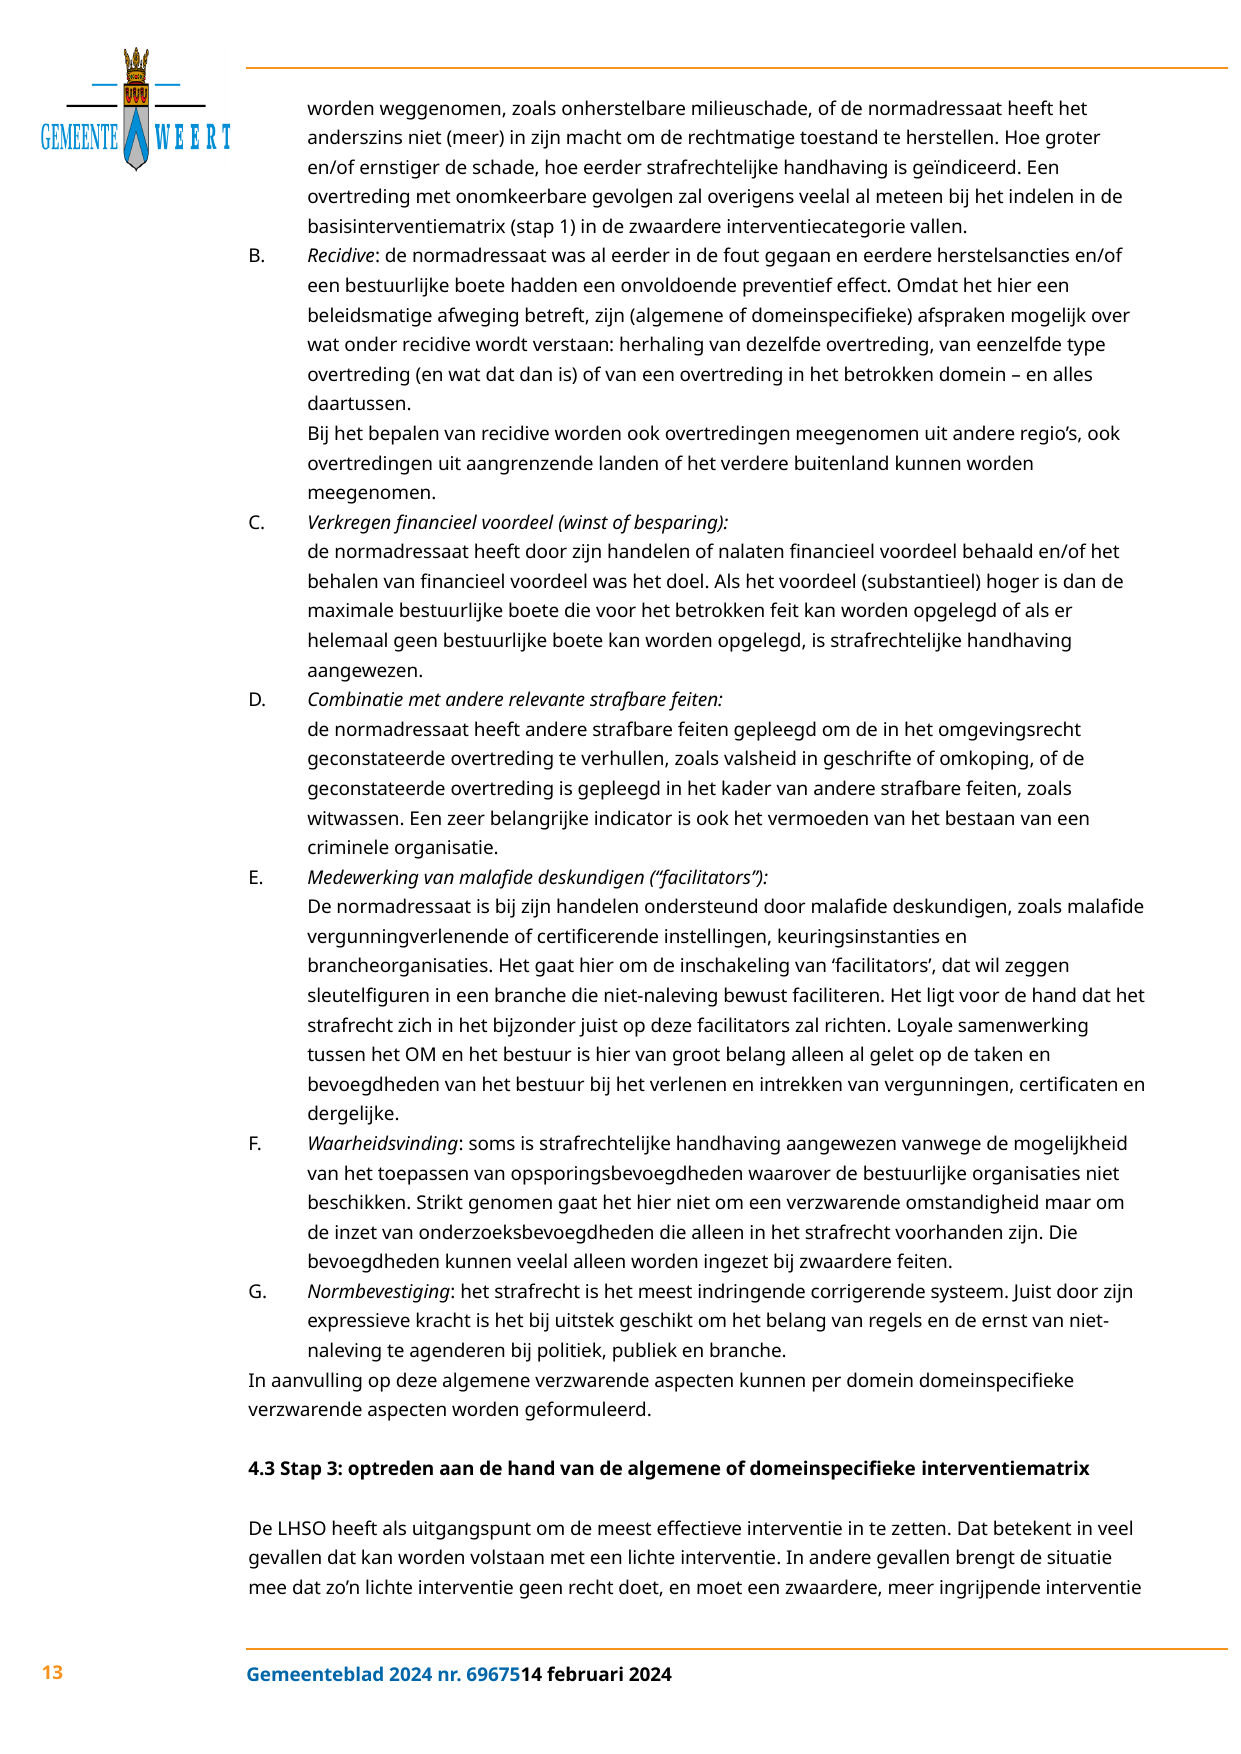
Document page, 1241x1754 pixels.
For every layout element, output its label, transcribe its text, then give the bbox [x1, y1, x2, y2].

list Recidive: de normadressaat was al eerder in de fout gegaan en eerdere herstelsancties en/of een bestuurlijke boete hadden een onvoldoende preventief effect. Omdat het hier een beleidsmatige afweging betreft, zijn (algemene of domeinspecifieke) afspraken mogelijk over wat onder recidive wordt verstaan: herhaling van dezelfde overtreding, van eenzelfde type overtreding (en wat dat dan is) of van een overtreding in het betrokken domein – en alles daartussen. [248, 243, 1152, 416]
list de normadressaat heeft andere strafbare feiten gepleegd om de in het omgevingsrecht geconstateerde overtreding te verhullen, zoals valsheid in geschrifte of omkoping, of de geconstateerde overtreding is gepleegd in het kader van andere strafbare feiten, zoals witwassen. Een zeer belangrijke indicator is ook het vermoeden van het bestaan van een criminele organisatie. [248, 716, 1152, 860]
text In aanvulling op deze algemene verzwarende aspecten kunnen per domein domeinspecifieke verzwarende aspecten worden geformuleerd. [248, 1367, 1152, 1422]
list Normbevestiging: het strafrecht is het meest indringende corrigerende systeem. Juist door zijn expressieve kracht is het bij uitstek geschikt om het belang van regels en de ernst van niet-naleving te agenderen bij politiek, publiek en branche. [248, 1278, 1152, 1363]
text 4.3 Stap 3: optreden aan de hand van de algemene of domeinspecifieke interventiematrix [248, 1456, 1152, 1481]
text De LHSO heeft als uitgangspunt om de meest effectieve interventie in te zetten. Dat betekent in veel gevallen dat kan worden volstaan met een lichte interventie. In andere gevallen brengt de situatie mee dat zo’n lichte interventie geen recht doet, en moet een zwaardere, meer ingrijpende interventie [248, 1515, 1152, 1600]
list Verkregen financieel voordeel (winst of besparing): [248, 509, 1152, 535]
list de normadressaat heeft door zijn handelen of nalaten financieel voordeel behaald en/of het behalen van financieel voordeel was het doel. Als het voordeel (substantieel) hoger is dan de maximale bestuurlijke boete die voor het betrokken feit kan worden opgelegd of als er helemaal geen bestuurlijke boete kan worden opgelegd, is strafrechtelijke handhaving aangewezen. [248, 538, 1152, 683]
picture [41, 47, 231, 172]
list Combinatie met andere relevante strafbare feiten: [248, 686, 1152, 712]
list Medewerking van malafide deskundigen (“facilitators”): [248, 864, 1152, 890]
list De normadressaat is bij zijn handelen ondersteund door malafide deskundigen, zoals malafide vergunningverlenende of certificerende instellingen, keuringsinstanties en brancheorganisaties. Het gaat hier om de inschakeling van ‘facilitators’, dat wil zeggen sleutelfiguren in een branche die niet-naleving bewust faciliteren. Het ligt voor de hand dat het strafrecht zich in het bijzonder juist op deze facilitators zal richten. Loyale samenwerking tussen het OM en het bestuur is hier van groot belang alleen al gelet op de taken en bevoegdheden van het bestuur bij het verlenen en intrekken van vergunningen, certificaten en dergelijke. [248, 893, 1152, 1126]
list worden weggenomen, zoals onherstelbare milieuschade, of de normadressaat heeft het anderszins niet (meer) in zijn macht om de rechtmatige toestand te herstellen. Hoe groter en/of ernstiger de schade, hoe eerder strafrechtelijke handhaving is geïndiceerd. Een overtreding met onomkeerbare gevolgen zal overigens veelal al meteen bij het indelen in de basisinterventiematrix (stap 1) in de zwaardere interventiecategorie vallen. [248, 95, 1152, 239]
list Waarheidsvinding: soms is strafrechtelijke handhaving aangewezen vanwege de mogelijkheid van het toepassen van opsporingsbevoegdheden waarover de bestuurlijke organisaties niet beschikken. Strikt genomen gaat het hier niet om een verzwarende omstandigheid maar om de inzet van onderzoeksbevoegdheden die alleen in het strafrecht voorhanden zijn. Die bevoegdheden kunnen veelal alleen worden ingezet bij zwaardere feiten. [248, 1130, 1152, 1274]
list Bij het bepalen van recidive worden ook overtredingen meegenomen uit andere regio’s, ook overtredingen uit aangrenzende landen of het verdere buitenland kunnen worden meegenomen. [248, 420, 1152, 505]
